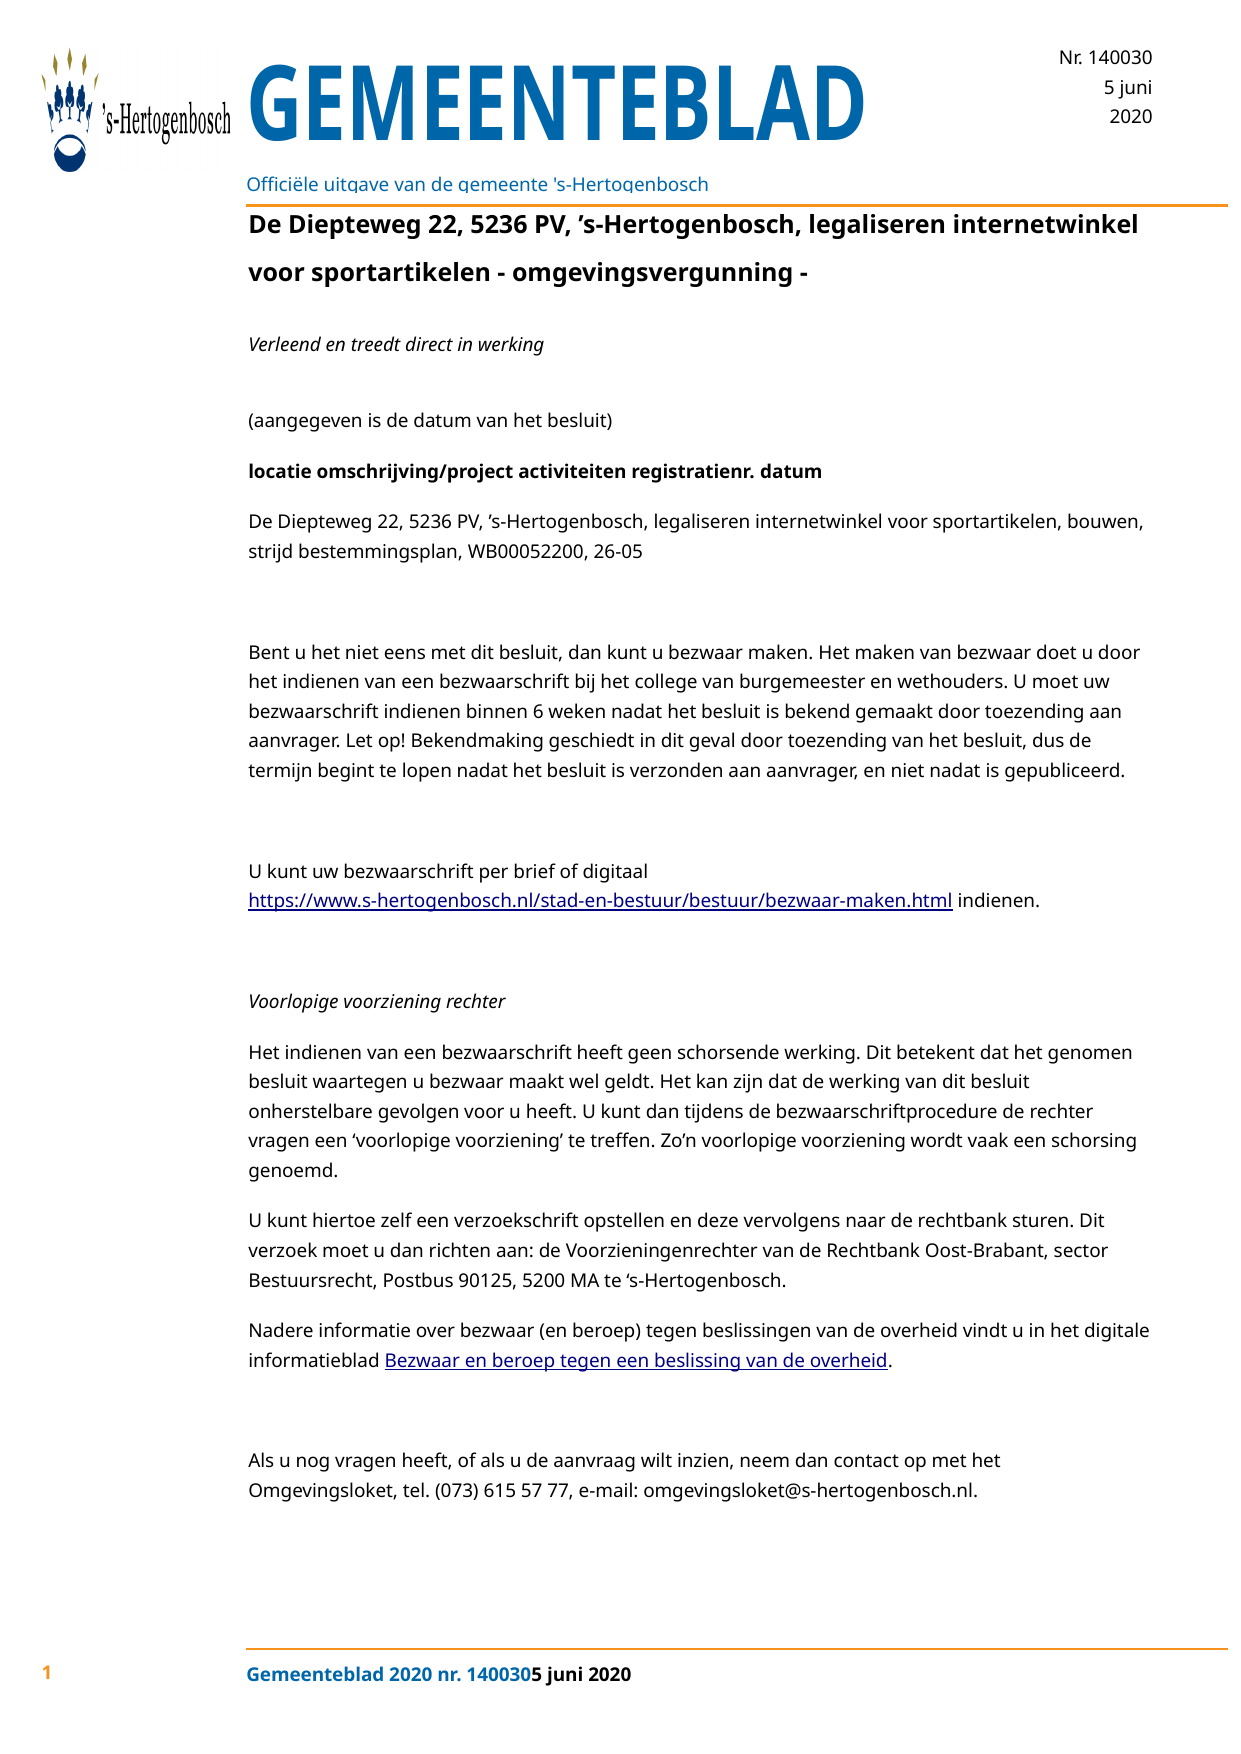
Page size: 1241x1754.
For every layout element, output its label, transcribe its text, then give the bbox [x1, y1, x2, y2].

text Voorlopige voorziening rechter [248, 988, 1152, 1014]
text Bent u het niet eens met dit besluit, dan kunt u bezwaar maken. Het maken van bezwaar doet u door het indienen van een bezwaarschrift bij het college van burgemeester en wethouders. U moet uw bezwaarschrift indienen binnen 6 weken nadat het besluit is bekend gemaakt door toezending aan aanvrager. Let op! Bekendmaking geschiedt in dit geval door toezending van het besluit, dus de termijn begint te lopen nadat het besluit is verzonden aan aanvrager, en niet nadat is gepubliceerd. [248, 639, 1152, 783]
text U kunt hiertoe zelf een verzoekschrift opstellen en deze vervolgens naar de rechtbank sturen. Dit verzoek moet u dan richten aan: de Voorzieningenrechter van de Rechtbank Oost-Brabant, sector Bestuursrecht, Postbus 90125, 5200 MA te ‘s-Hertogenbosch. [248, 1208, 1152, 1292]
text U kunt uw bezwaarschrift per brief of digitaal https://www.s-hertogenbosch.nl/stad-en-bestuur/bestuur/bezwaar-maken.html indienen. [248, 858, 1152, 913]
text (aangegeven is de datum van het besluit) [248, 408, 1152, 433]
text Als u nog vragen heeft, of als u de aanvraag wilt inzien, neem dan contact op met het Omgevingsloket, tel. (073) 615 57 77, e-mail: omgevingsloket@s-hertogenbosch.nl. [248, 1448, 1152, 1503]
text locatie omschrijving/project activiteiten registratienr. datum [248, 458, 1152, 484]
text De Diepteweg 22, 5236 PV, ’s-Hertogenbosch, legaliseren internetwinkel voor sportartikelen, bouwen, strijd bestemmingsplan, WB00052200, 26-05 [248, 508, 1152, 564]
picture [41, 47, 231, 172]
text Nadere informatie over bezwaar (en beroep) tegen beslissingen van de overheid vindt u in het digitale informatieblad Bezwaar en beroep tegen een beslissing van de overheid. [248, 1317, 1152, 1372]
text Het indienen van een bezwaarschrift heeft geen schorsende werking. Dit betekent dat het genomen besluit waartegen u bezwaar maakt wel geldt. Het kan zijn dat de werking van dit besluit onherstelbare gevolgen voor u heeft. U kunt dan tijdens de bezwaarschriftprocedure de rechter vragen een ‘voorlopige voorziening’ te treffen. Zo’n voorlopige voorziening wordt vaak een schorsing genoemd. [248, 1039, 1152, 1183]
text De Diepteweg 22, 5236 PV, ’s-Hertogenbosch, legaliseren internetwinkel voor sportartikelen - omgevingsvergunning - [248, 207, 1152, 288]
text Verleend en treedt direct in werking [248, 331, 1152, 357]
